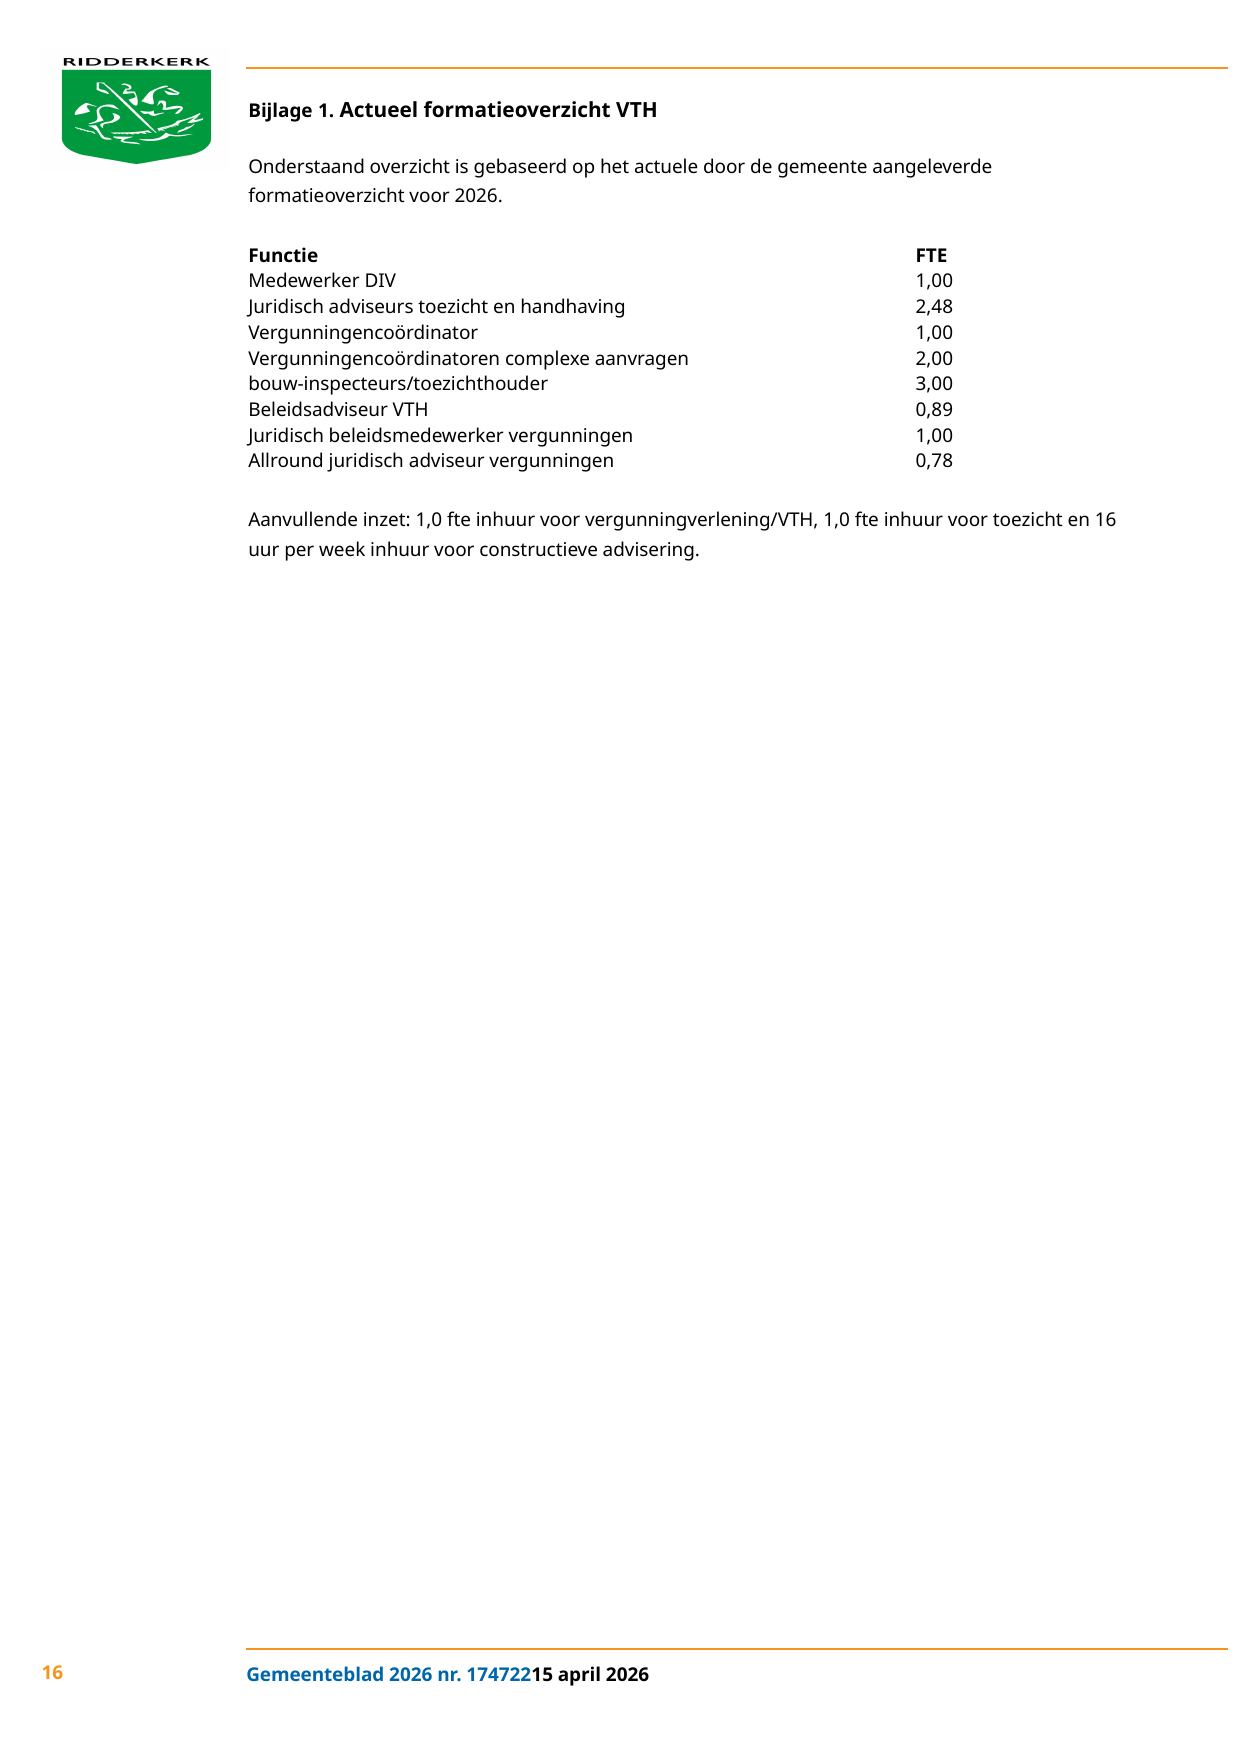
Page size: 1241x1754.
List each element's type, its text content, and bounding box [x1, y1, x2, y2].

table_cell Vergunningencoördinatoren complexe aanvragen [248, 345, 915, 370]
table_header FTE [915, 242, 1152, 267]
table_cell Juridisch adviseurs toezicht en handhaving [248, 293, 915, 319]
table_cell 1,00 [915, 319, 1152, 345]
text Bijlage 1. Actueel formatieoverzicht VTH [248, 95, 1152, 123]
table_cell 1,00 [915, 268, 1152, 293]
table_cell Medewerker DIV [248, 268, 915, 293]
table_cell 3,00 [915, 370, 1152, 396]
table_cell 0,78 [915, 448, 1152, 473]
text Onderstaand overzicht is gebaseerd op het actuele door de gemeente aangeleverde formatieoverzicht voor 2026. [248, 153, 1152, 208]
table_cell bouw-inspecteurs/toezichthouder [248, 370, 915, 396]
table_cell 1,00 [915, 422, 1152, 448]
table_cell Juridisch beleidsmedewerker vergunningen [248, 422, 915, 448]
table_cell 2,00 [915, 345, 1152, 370]
table_header Functie [248, 242, 915, 267]
table_cell 0,89 [915, 396, 1152, 422]
picture [41, 47, 231, 172]
table_cell 2,48 [915, 293, 1152, 319]
table_cell Vergunningencoördinator [248, 319, 915, 345]
table_cell Beleidsadviseur VTH [248, 396, 915, 422]
table_cell Allround juridisch adviseur vergunningen [248, 448, 915, 473]
text Aanvullende inzet: 1,0 fte inhuur voor vergunningverlening/VTH, 1,0 fte inhuur voor toezicht en 16 uur per week inhuur voor constructieve advisering. [248, 506, 1152, 561]
